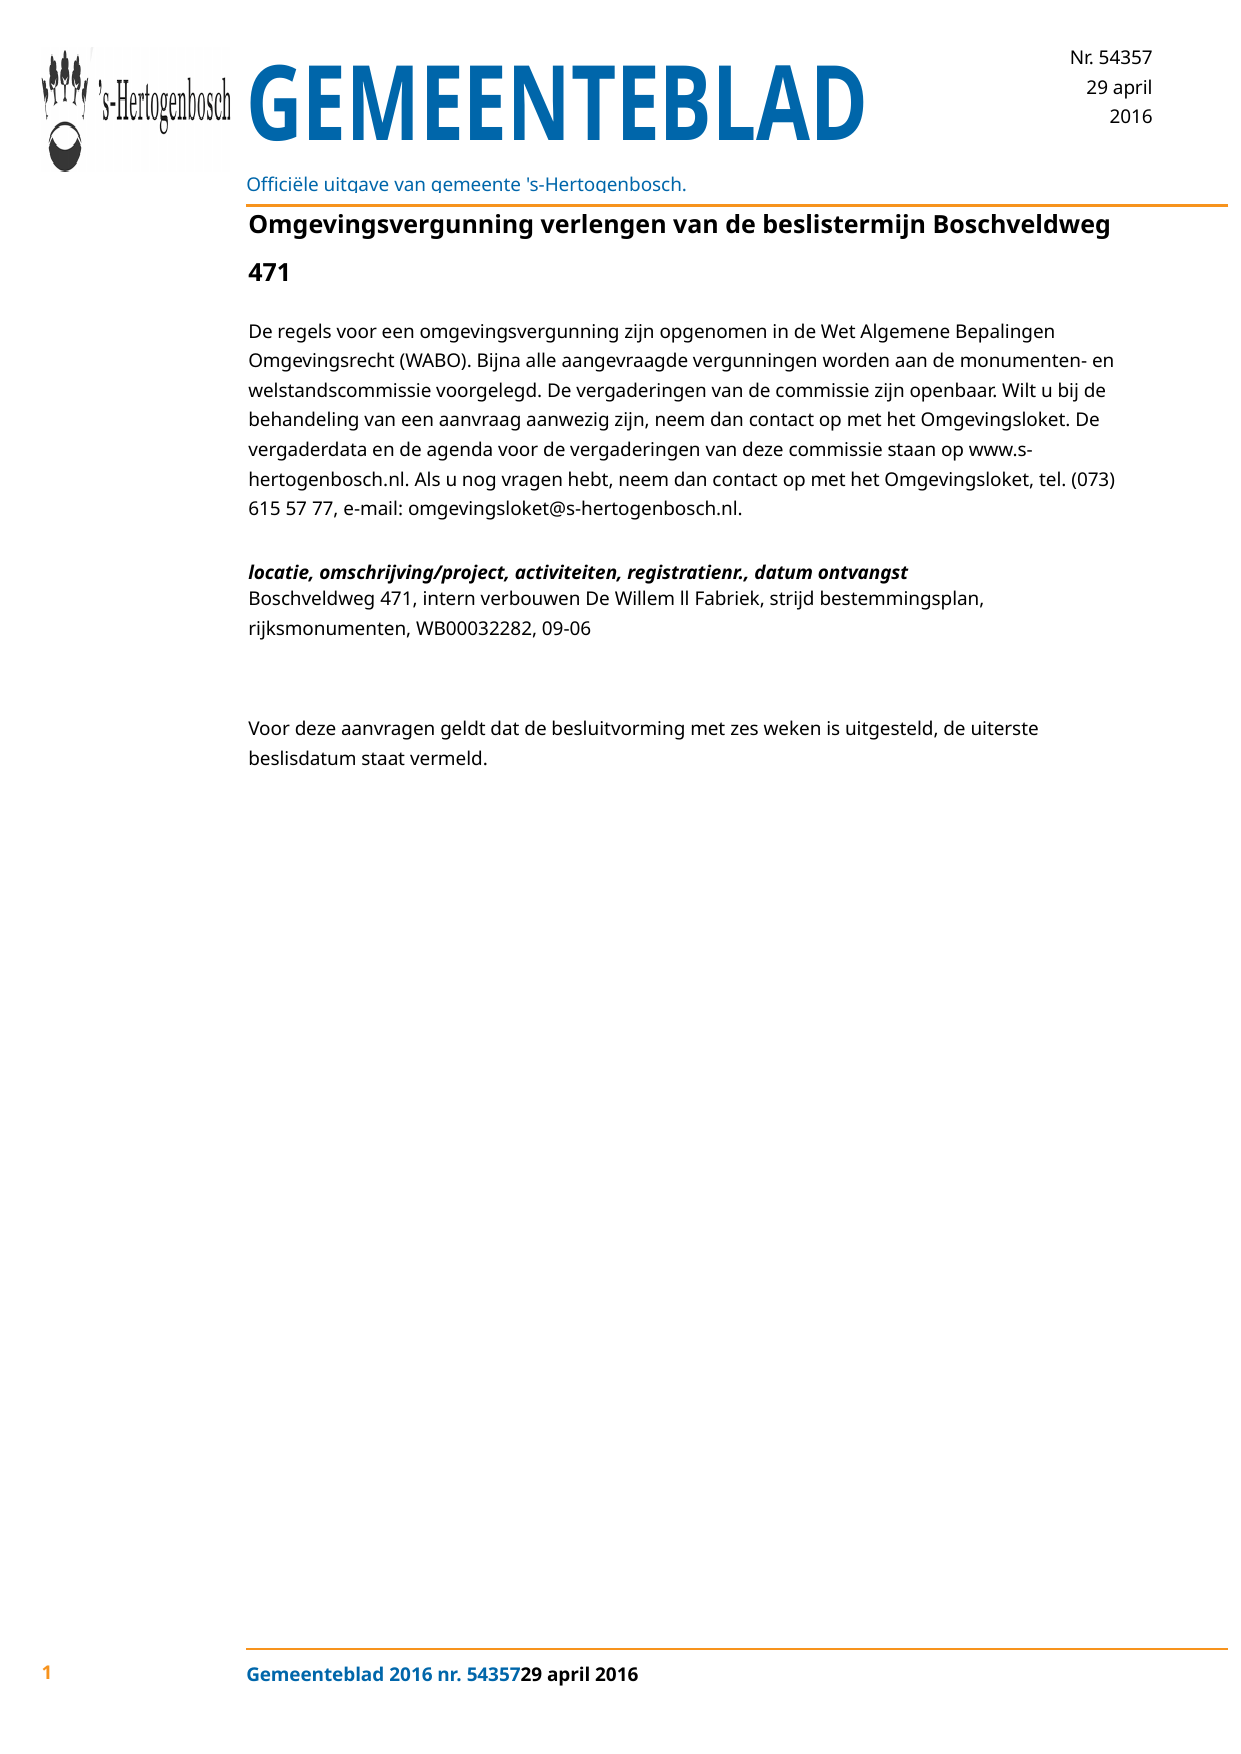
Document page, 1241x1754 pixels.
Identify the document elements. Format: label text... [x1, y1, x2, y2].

text Boschveldweg 471, intern verbouwen De Willem ll Fabriek, strijd bestemmingsplan, rijksmonumenten, WB00032282, 09-06 [248, 585, 1152, 640]
picture [41, 47, 231, 172]
text De regels voor een omgevingsvergunning zijn opgenomen in de Wet Algemene Bepalingen Omgevingsrecht (WABO). Bijna alle aangevraagde vergunningen worden aan de monumenten- en welstandscommissie voorgelegd. De vergaderingen van de commissie zijn openbaar. Wilt u bij de behandeling van een aanvraag aanwezig zijn, neem dan contact op met het Omgevingsloket. De vergaderdata en de agenda voor de vergaderingen van deze commissie staan op www.s-hertogenbosch.nl. Als u nog vragen hebt, neem dan contact op met het Omgevingsloket, tel. (073) 615 57 77, e-mail: omgevingsloket@s-hertogenbosch.nl. [248, 318, 1152, 521]
text locatie, omschrijving/project, activiteiten, registratienr., datum ontvangst [248, 559, 1152, 585]
text Voor deze aanvragen geldt dat de besluitvorming met zes weken is uitgesteld, de uiterste beslisdatum staat vermeld. [248, 716, 1152, 771]
text Omgevingsvergunning verlengen van de beslistermijn Boschveldweg 471 [248, 207, 1152, 288]
